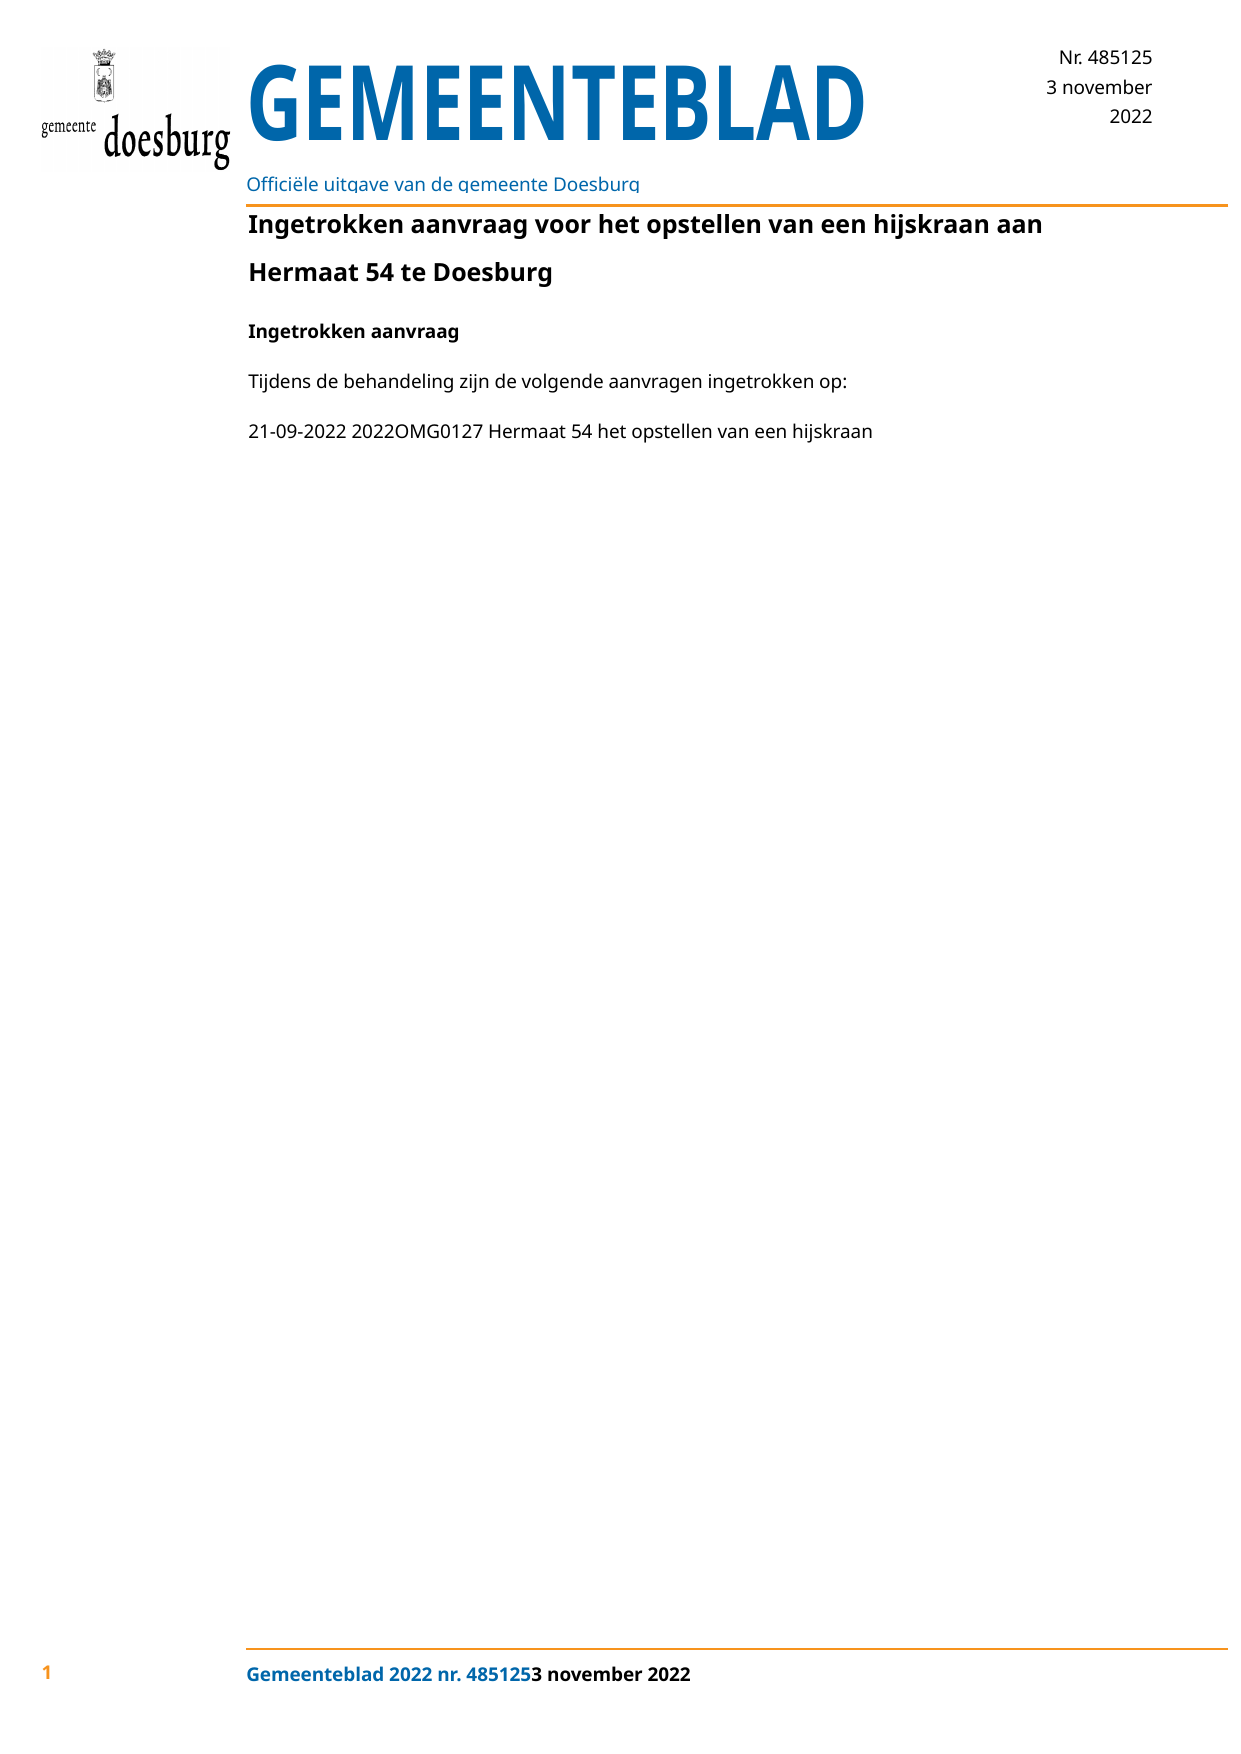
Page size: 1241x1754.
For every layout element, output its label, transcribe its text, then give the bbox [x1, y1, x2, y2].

text Ingetrokken aanvraag [248, 318, 1152, 344]
text Tijdens de behandeling zijn de volgende aanvragen ingetrokken op: [248, 368, 1152, 394]
text 21-09-2022 2022OMG0127 Hermaat 54 het opstellen van een hijskraan [248, 419, 1152, 444]
text Ingetrokken aanvraag voor het opstellen van een hijskraan aan Hermaat 54 te Doesburg [248, 207, 1152, 288]
picture [41, 47, 231, 172]
